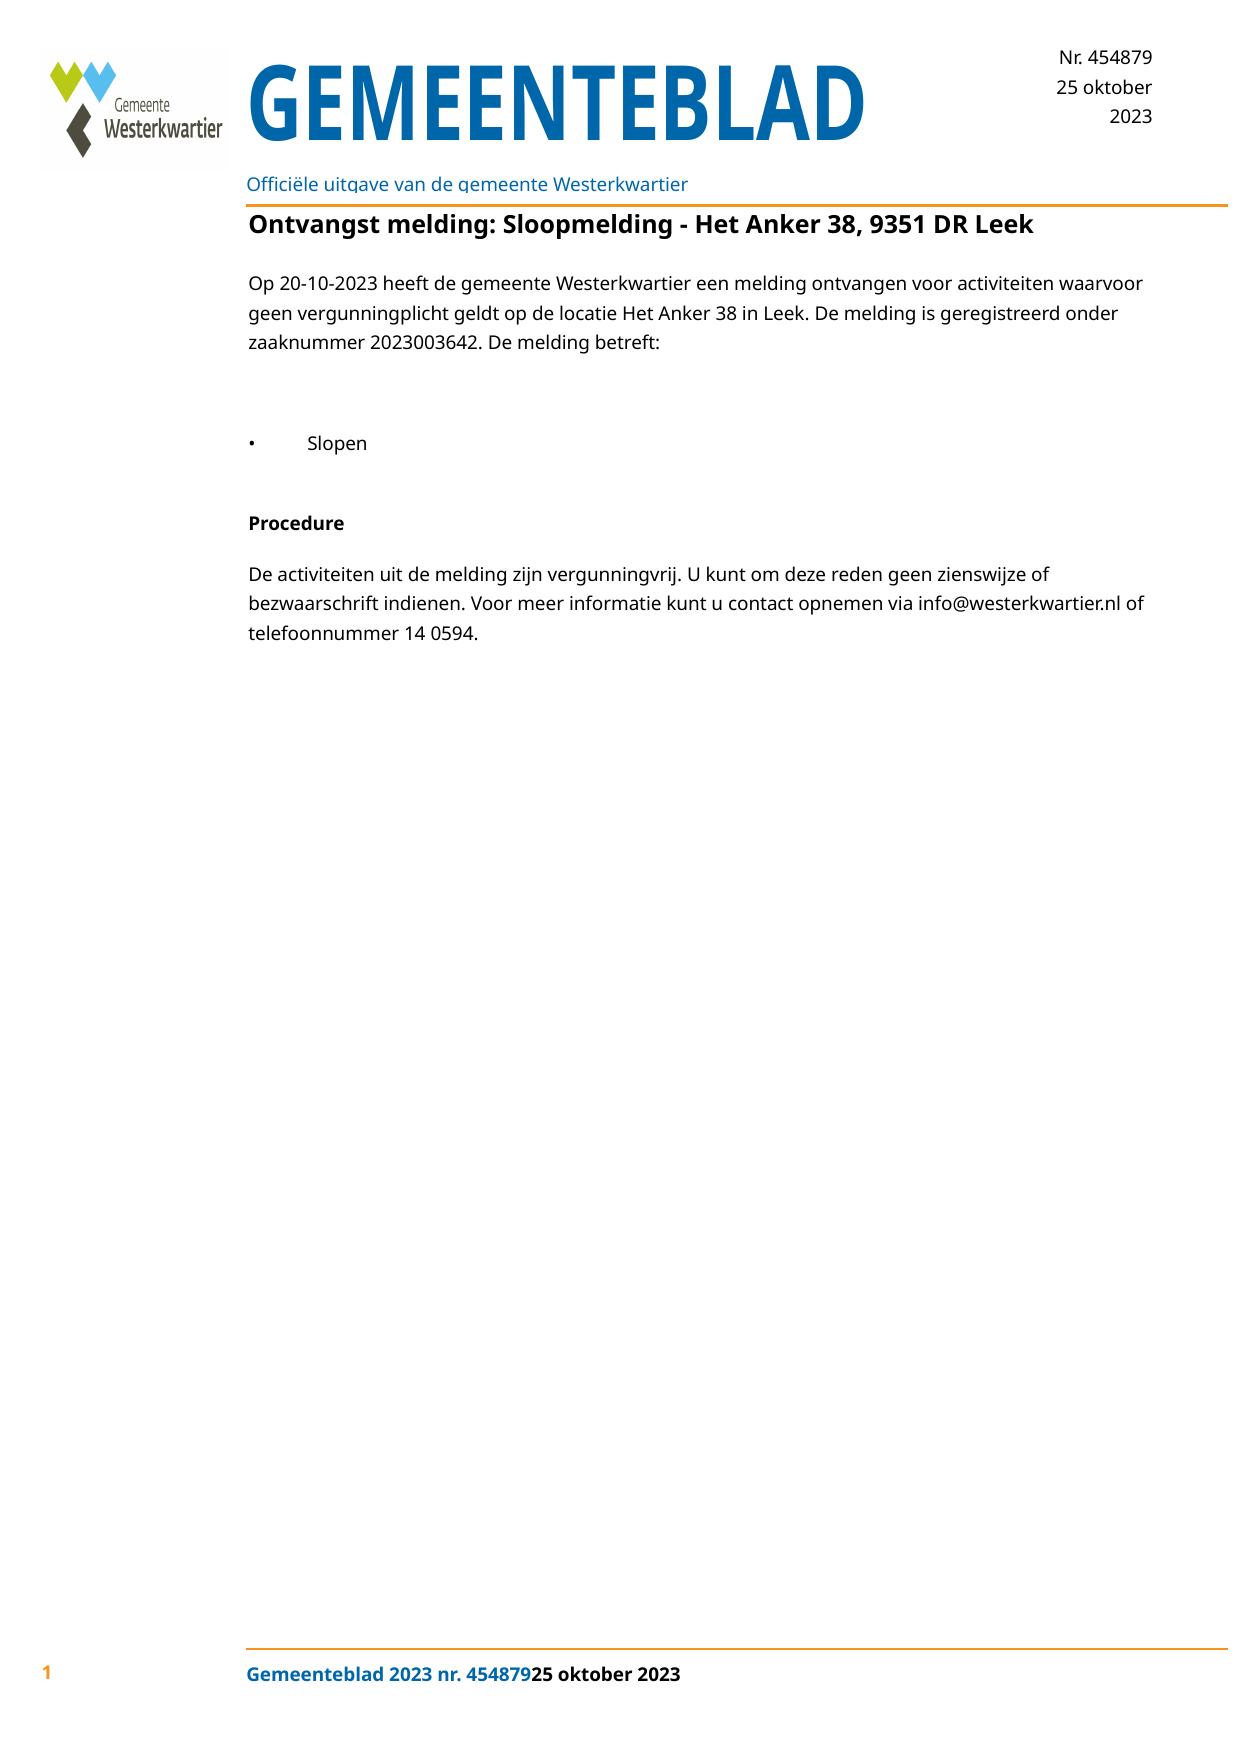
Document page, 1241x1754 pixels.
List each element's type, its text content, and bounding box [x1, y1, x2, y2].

text Procedure [248, 510, 1152, 536]
list Slopen [248, 430, 1152, 456]
text Op 20-10-2023 heeft de gemeente Westerkwartier een melding ontvangen voor activiteiten waarvoor geen vergunningplicht geldt op de locatie Het Anker 38 in Leek. De melding is geregistreerd onder zaaknummer 2023003642. De melding betreft: [248, 270, 1152, 355]
text De activiteiten uit de melding zijn vergunningvrij. U kunt om deze reden geen zienswijze of bezwaarschrift indienen. Voor meer informatie kunt u contact opnemen via info@westerkwartier.nl of telefoonnummer 14 0594. [248, 561, 1152, 646]
picture [41, 47, 231, 172]
text Ontvangst melding: Sloopmelding - Het Anker 38, 9351 DR Leek [248, 207, 1152, 241]
